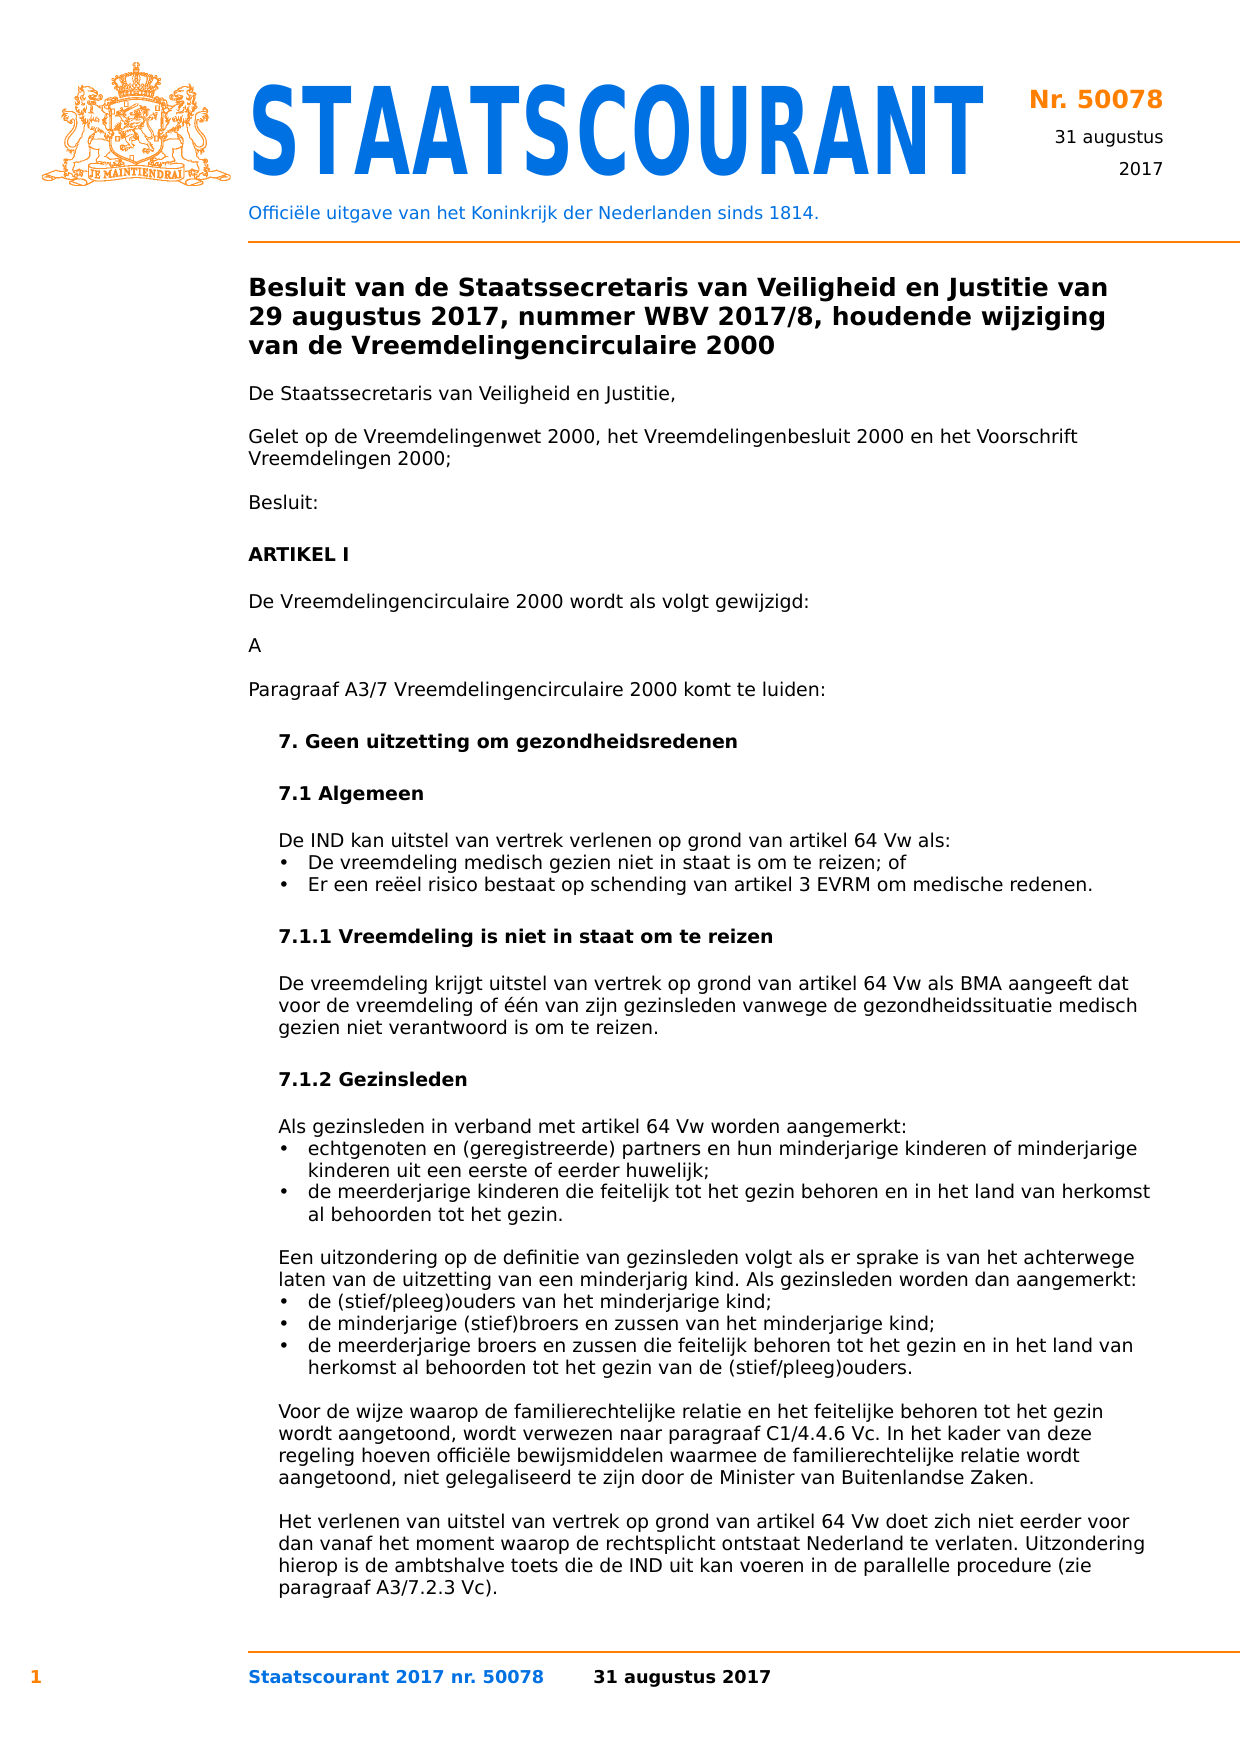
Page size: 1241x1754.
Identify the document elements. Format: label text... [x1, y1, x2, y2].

text Besluit: [248, 492, 1163, 514]
picture [41, 62, 231, 186]
subtitle 7.1 Algemeen [278, 783, 1163, 805]
text De Vreemdelingencirculaire 2000 wordt als volgt gewijzigd: [248, 591, 1163, 613]
text Het verlenen van uitstel van vertrek op grond van artikel 64 Vw doet zich niet eerder voor dan vanaf het moment waarop de rechtsplicht ontstaat Nederland te verlaten. Uitzondering hierop is de ambtshalve toets die de IND uit kan voeren in de parallelle procedure (zie paragraaf A3/7.2.3 Vc). [278, 1511, 1163, 1599]
table_cell Officiële uitgave van het Koninkrijk der Nederlanden sinds 1814. [248, 203, 1240, 241]
text Voor de wijze waarop de familierechtelijke relatie en het feitelijke behoren tot het gezin wordt aangetoond, wordt verwezen naar paragraaf C1/4.4.6 Vc. In het kader van deze regeling hoeven officiële bewijsmiddelen waarmee de familierechtelijke relatie wordt aangetoond, niet gelegaliseerd te zijn door de Minister van Buitenlandse Zaken. [278, 1401, 1163, 1489]
table_cell 31 augustus [998, 121, 1240, 153]
text De Staatssecretaris van Veiligheid en Justitie, [248, 382, 1163, 404]
text • de meerderjarige kinderen die feitelijk tot het gezin behoren en in het land van herkomst al behoorden tot het gezin. [278, 1181, 1163, 1225]
text • de meerderjarige broers en zussen die feitelijk behoren tot het gezin en in het land van herkomst al behoorden tot het gezin van de (stief/pleeg)ouders. [278, 1335, 1163, 1379]
text Gelet op de Vreemdelingenwet 2000, het Vreemdelingenbesluit 2000 en het Voorschrift Vreemdelingen 2000; [248, 426, 1163, 470]
text A [248, 635, 1163, 657]
table_header STAATSCOURANT [248, 62, 998, 203]
subtitle ARTIKEL I [248, 544, 1163, 566]
subtitle 7.1.2 Gezinsleden [278, 1068, 1163, 1091]
text De IND kan uitstel van vertrek verlenen op grond van artikel 64 Vw als: [278, 830, 1163, 852]
text • Er een reëel risico bestaat op schending van artikel 3 EVRM om medische redenen. [278, 874, 1163, 896]
subtitle 7.1.1 Vreemdeling is niet in staat om te reizen [278, 926, 1163, 948]
table_header [25, 62, 248, 241]
text Een uitzondering op de definitie van gezinsleden volgt als er sprake is van het achterwege laten van de uitzetting van een minderjarig kind. Als gezinsleden worden dan aangemerkt: [278, 1247, 1163, 1291]
table_header Nr. 50078 [998, 62, 1240, 121]
subtitle 7. Geen uitzetting om gezondheidsredenen [278, 731, 1163, 753]
text De vreemdeling krijgt uitstel van vertrek op grond van artikel 64 Vw als BMA aangeeft dat voor de vreemdeling of één van zijn gezinsleden vanwege de gezondheidssituatie medisch gezien niet verantwoord is om te reizen. [278, 973, 1163, 1038]
text • De vreemdeling medisch gezien niet in staat is om te reizen; of [278, 852, 1163, 874]
text • echtgenoten en (geregistreerde) partners en hun minderjarige kinderen of minderjarige kinderen uit een eerste of eerder huwelijk; [278, 1137, 1163, 1181]
text • de (stief/pleeg)ouders van het minderjarige kind; [278, 1291, 1163, 1313]
text • de minderjarige (stief)broers en zussen van het minderjarige kind; [278, 1313, 1163, 1335]
subtitle Besluit van de Staatssecretaris van Veiligheid en Justitie van 29 augustus 2017, nummer WBV 2017/8, houdende wijziging van de Vreemdelingencirculaire 2000 [248, 273, 1163, 361]
text Als gezinsleden in verband met artikel 64 Vw worden aangemerkt: [278, 1116, 1163, 1137]
text Paragraaf A3/7 Vreemdelingencirculaire 2000 komt te luiden: [248, 679, 1163, 701]
table_cell 2017 [998, 153, 1240, 203]
